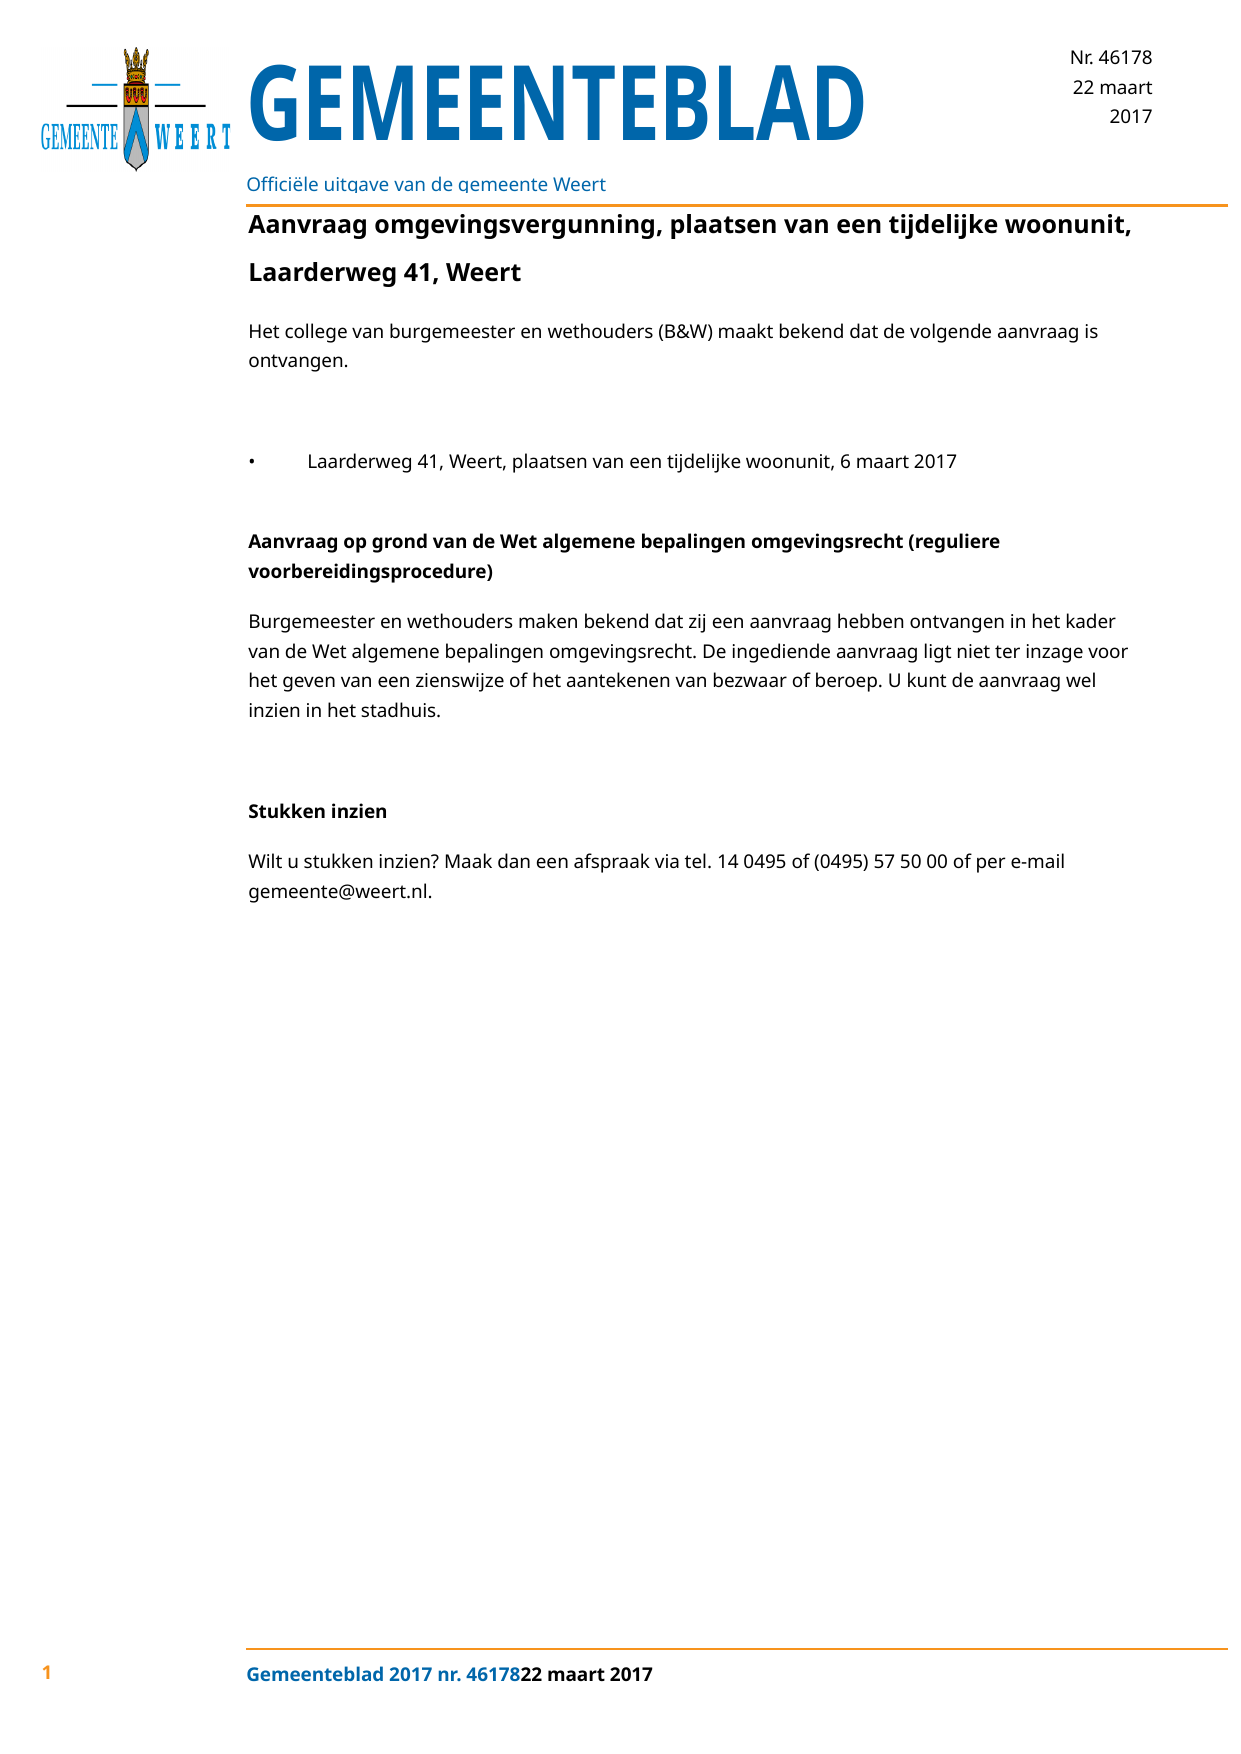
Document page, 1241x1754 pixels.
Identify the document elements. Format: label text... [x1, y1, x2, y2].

text Stukken inzien [248, 798, 1152, 824]
text Burgemeester en wethouders maken bekend dat zij een aanvraag hebben ontvangen in het kader van de Wet algemene bepalingen omgevingsrecht. De ingediende aanvraag ligt niet ter inzage voor het geven van een zienswijze of het aantekenen van bezwaar of beroep. U kunt de aanvraag wel inzien in het stadhuis. [248, 608, 1152, 723]
text Het college van burgemeester en wethouders (B&W) maakt bekend dat de volgende aanvraag is ontvangen. [248, 318, 1152, 373]
text Aanvraag op grond van de Wet algemene bepalingen omgevingsrecht (reguliere voorbereidingsprocedure) [248, 528, 1152, 584]
text Aanvraag omgevingsvergunning, plaatsen van een tijdelijke woonunit, Laarderweg 41, Weert [248, 207, 1152, 288]
list Laarderweg 41, Weert, plaatsen van een tijdelijke woonunit, 6 maart 2017 [248, 448, 1152, 474]
picture [41, 47, 231, 172]
text Wilt u stukken inzien? Maak dan een afspraak via tel. 14 0495 of (0495) 57 50 00 of per e-mail gemeente@weert.nl. [248, 848, 1152, 904]
